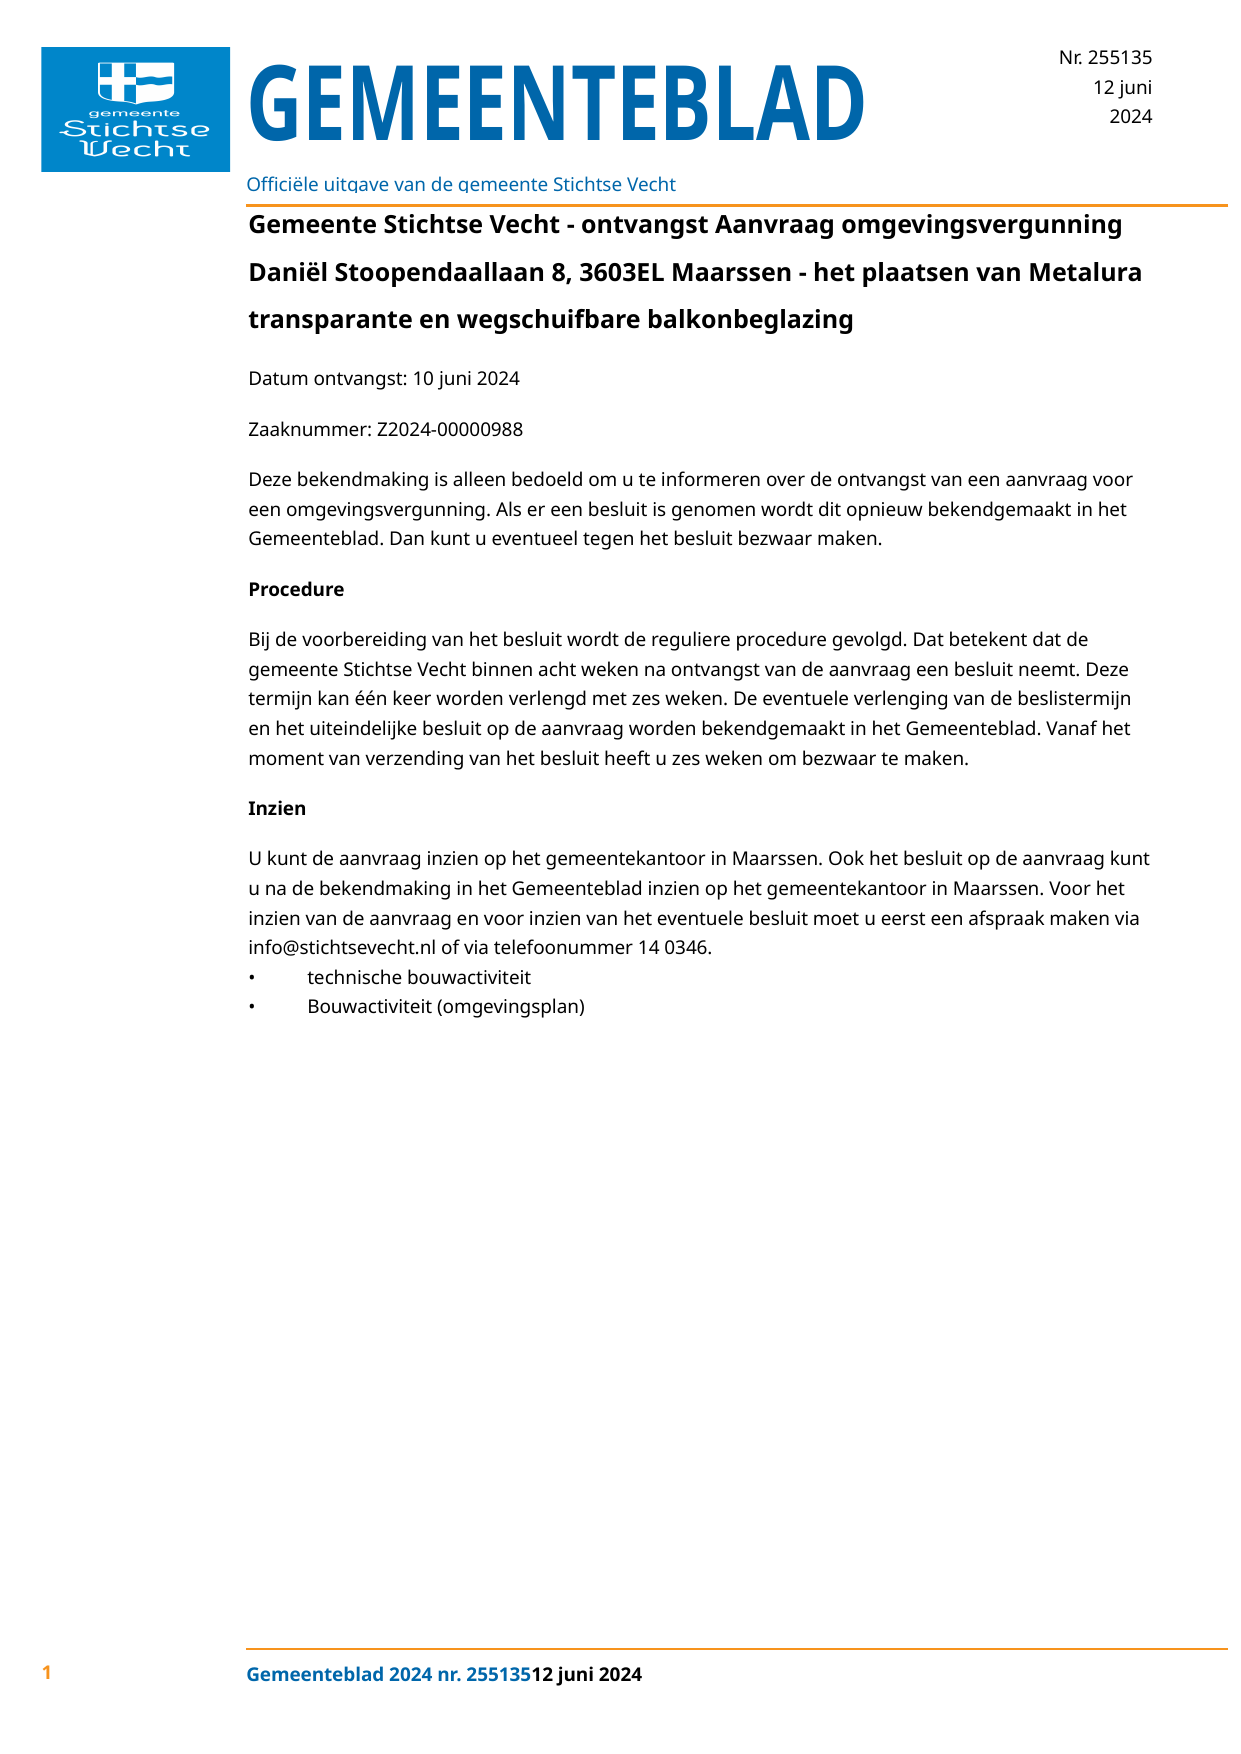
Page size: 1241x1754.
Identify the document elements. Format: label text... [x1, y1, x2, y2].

list Bouwactiviteit (omgevingsplan) [248, 993, 1152, 1019]
text Bij de voorbereiding van het besluit wordt de reguliere procedure gevolgd. Dat betekent dat de gemeente Stichtse Vecht binnen acht weken na ontvangst van de aanvraag een besluit neemt. Deze termijn kan één keer worden verlengd met zes weken. De eventuele verlenging van de beslistermijn en het uiteindelijke besluit op de aanvraag worden bekendgemaakt in het Gemeenteblad. Vanaf het moment van verzending van het besluit heeft u zes weken om bezwaar te maken. [248, 626, 1152, 770]
text Zaaknummer: Z2024-00000988 [248, 416, 1152, 442]
text Gemeente Stichtse Vecht - ontvangst Aanvraag omgevingsvergunning Daniël Stoopendaallaan 8, 3603EL Maarssen - het plaatsen van Metalura transparante en wegschuifbare balkonbeglazing [248, 207, 1152, 336]
picture [99, 63, 135, 101]
list technische bouwactiviteit [248, 964, 1152, 989]
text Deze bekendmaking is alleen bedoeld om u te informeren over de ontvangst van een aanvraag voor een omgevingsvergunning. Als er een besluit is genomen wordt dit opnieuw bekendgemaakt in het Gemeenteblad. Dan kunt u eventueel tegen het besluit bezwaar maken. [248, 466, 1152, 551]
text Procedure [248, 576, 1152, 602]
text U kunt de aanvraag inzien op het gemeentekantoor in Maarssen. Ook het besluit op de aanvraag kunt u na de bekendmaking in het Gemeenteblad inzien op het gemeentekantoor in Maarssen. Voor het inzien van de aanvraag en voor inzien van het eventuele besluit moet u eerst een afspraak maken via info@stichtsevecht.nl of via telefoonummer 14 0346. [248, 846, 1152, 960]
text Datum ontvangst: 10 juni 2024 [248, 366, 1152, 391]
picture [137, 63, 174, 103]
text Inzien [248, 795, 1152, 821]
